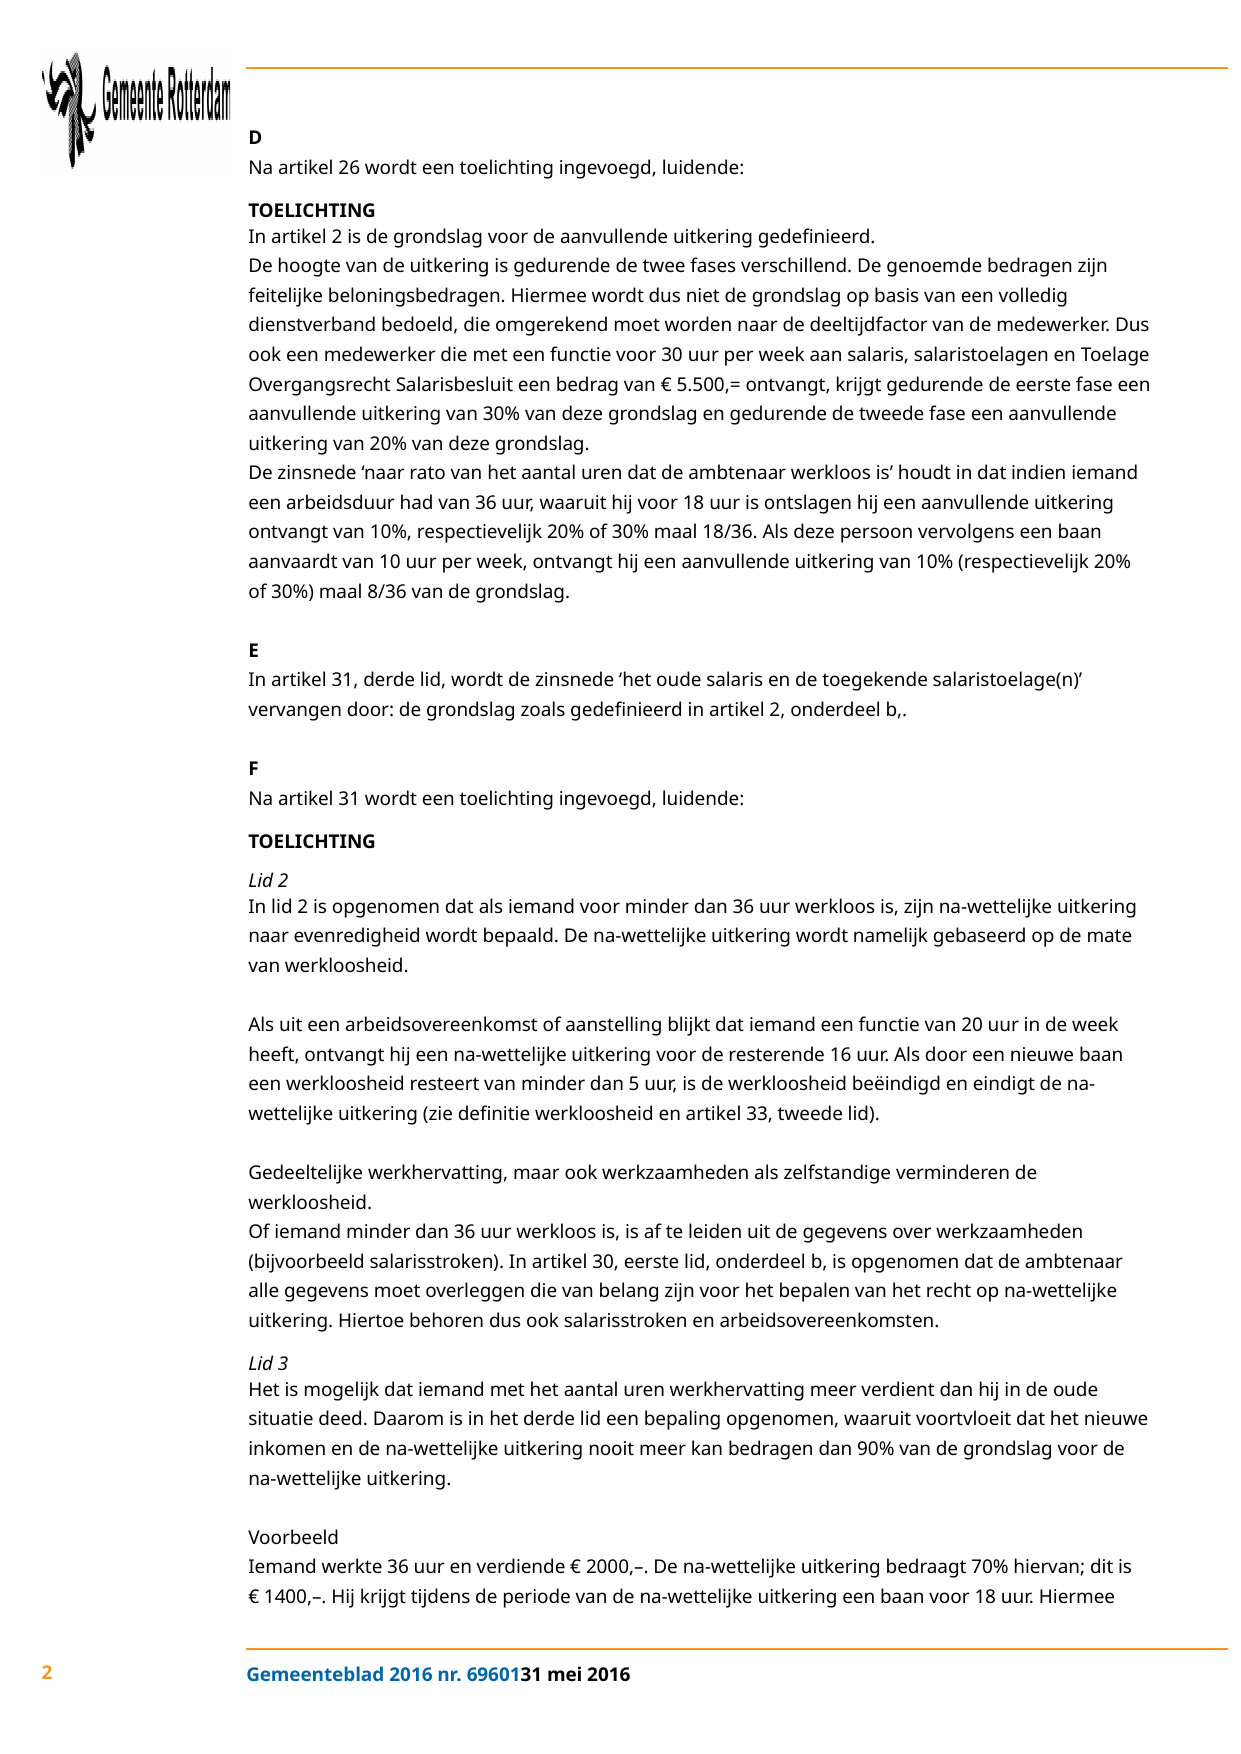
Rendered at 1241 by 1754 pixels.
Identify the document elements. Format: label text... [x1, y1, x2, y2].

text Als uit een arbeidsovereenkomst of aanstelling blijkt dat iemand een functie van 20 uur in de week heeft, ontvangt hij een na-wettelijke uitkering voor de resterende 16 uur. Als door een nieuwe baan een werkloosheid resteert van minder dan 5 uur, is de werkloosheid beëindigd en eindigt de na-wettelijke uitkering (zie definitie werkloosheid en artikel 33, tweede lid). [248, 1011, 1152, 1126]
text Het is mogelijk dat iemand met het aantal uren werkhervatting meer verdient dan hij in de oude situatie deed. Daarom is in het derde lid een bepaling opgenomen, waaruit voortvloeit dat het nieuwe inkomen en de na-wettelijke uitkering nooit meer kan bedragen dan 90% van de grondslag voor de na-wettelijke uitkering. [248, 1376, 1152, 1491]
text Iemand werkte 36 uur en verdiende € 2000,–. De na-wettelijke uitkering bedraagt 70% hiervan; dit is € 1400,–. Hij krijgt tijdens de periode van de na-wettelijke uitkering een baan voor 18 uur. Hiermee [248, 1553, 1152, 1609]
text Of iemand minder dan 36 uur werkloos is, is af te leiden uit de gegevens over werkzaamheden (bijvoorbeeld salarisstroken). In artikel 30, eerste lid, onderdeel b, is opgenomen dat de ambtenaar alle gegevens moet overleggen die van belang zijn voor het bepalen van het recht op na-wettelijke uitkering. Hiertoe behoren dus ook salarisstroken en arbeidsovereenkomsten. [248, 1218, 1152, 1333]
text E [248, 637, 1152, 663]
text Lid 2 [248, 867, 1152, 893]
text TOELICHTING [248, 828, 1152, 854]
text Voorbeeld [248, 1524, 1152, 1550]
picture [41, 47, 231, 172]
text In lid 2 is opgenomen dat als iemand voor minder dan 36 uur werkloos is, zijn na-wettelijke uitkering naar evenredigheid wordt bepaald. De na-wettelijke uitkering wordt namelijk gebaseerd op de mate van werkloosheid. [248, 893, 1152, 978]
text Gedeeltelijke werkhervatting, maar ook werkzaamheden als zelfstandige verminderen de werkloosheid. [248, 1159, 1152, 1214]
text Lid 3 [248, 1350, 1152, 1376]
text De hoogte van de uitkering is gedurende de twee fases verschillend. De genoemde bedragen zijn feitelijke beloningsbedragen. Hiermee wordt dus niet de grondslag op basis van een volledig dienstverband bedoeld, die omgerekend moet worden naar de deeltijdfactor van de medewerker. Dus ook een medewerker die met een functie voor 30 uur per week aan salaris, salaristoelagen en Toelage Overgangsrecht Salarisbesluit een bedrag van € 5.500,= ontvangt, krijgt gedurende de eerste fase een aanvullende uitkering van 30% van deze grondslag en gedurende de tweede fase een aanvullende uitkering van 20% van deze grondslag. [248, 252, 1152, 456]
text Na artikel 26 wordt een toelichting ingevoegd, luidende: [248, 154, 1152, 180]
text In artikel 2 is de grondslag voor de aanvullende uitkering gedefinieerd. [248, 223, 1152, 248]
text TOELICHTING [248, 197, 1152, 223]
text D [248, 124, 1152, 150]
text Na artikel 31 wordt een toelichting ingevoegd, luidende: [248, 785, 1152, 811]
text F [248, 755, 1152, 781]
text De zinsnede ‘naar rato van het aantal uren dat de ambtenaar werkloos is’ houdt in dat indien iemand een arbeidsduur had van 36 uur, waaruit hij voor 18 uur is ontslagen hij een aanvullende uitkering ontvangt van 10%, respectievelijk 20% of 30% maal 18/36. Als deze persoon vervolgens een baan aanvaardt van 10 uur per week, ontvangt hij een aanvullende uitkering van 10% (respectievelijk 20% of 30%) maal 8/36 van de grondslag. [248, 459, 1152, 603]
text In artikel 31, derde lid, wordt de zinsnede ‘het oude salaris en de toegekende salaristoelage(n)’ vervangen door: de grondslag zoals gedefinieerd in artikel 2, onderdeel b,. [248, 667, 1152, 722]
